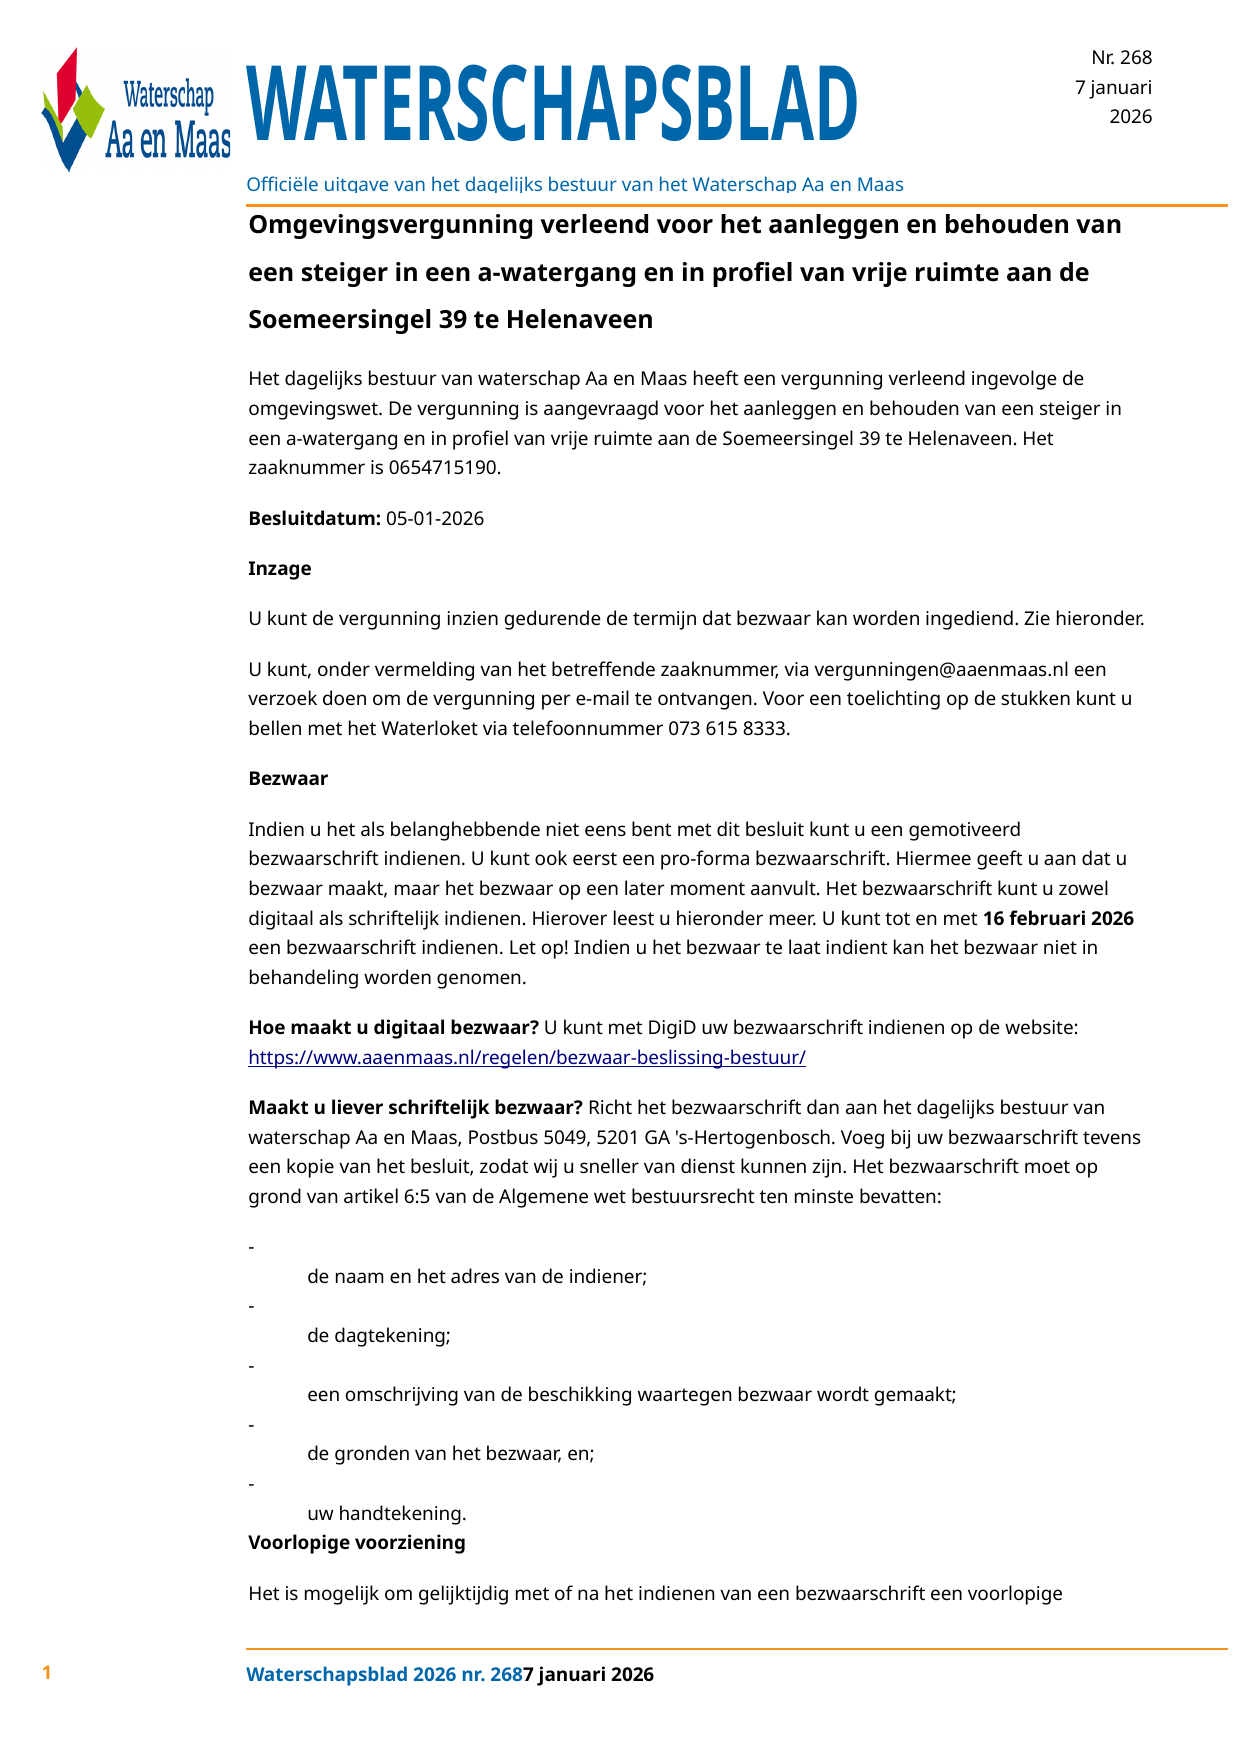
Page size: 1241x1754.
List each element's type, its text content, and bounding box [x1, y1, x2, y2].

text Indien u het als belanghebbende niet eens bent met dit besluit kunt u een gemotiveerd bezwaarschrift indienen. U kunt ook eerst een pro-forma bezwaarschrift. Hiermee geeft u aan dat u bezwaar maakt, maar het bezwaar op een later moment aanvult. Het bezwaarschrift kunt u zowel digitaal als schriftelijk indienen. Hierover leest u hieronder meer. U kunt tot en met 16 februari 2026 een bezwaarschrift indienen. Let op! Indien u het bezwaar te laat indient kan het bezwaar niet in behandeling worden genomen. [248, 816, 1152, 989]
picture [41, 47, 231, 172]
text Omgevingsvergunning verleend voor het aanleggen en behouden van een steiger in een a-watergang en in profiel van vrije ruimte aan de Soemeersingel 39 te Helenaveen [248, 207, 1152, 336]
list de naam en het adres van de indiener; [248, 1263, 1152, 1289]
text Besluitdatum: 05-01-2026 [248, 505, 1152, 530]
text Het is mogelijk om gelijktijdig met of na het indienen van een bezwaarschrift een voorlopige [248, 1580, 1152, 1605]
list uw handtekening. [248, 1500, 1152, 1525]
text Het dagelijks bestuur van waterschap Aa en Maas heeft een vergunning verleend ingevolge de omgevingswet. De vergunning is aangevraagd voor het aanleggen en behouden van een steiger in een a-watergang en in profiel van vrije ruimte aan de Soemeersingel 39 te Helenaveen. Het zaaknummer is 0654715190. [248, 366, 1152, 480]
text U kunt, onder vermelding van het betreffende zaaknummer, via vergunningen@aaenmaas.nl een verzoek doen om de vergunning per e-mail te ontvangen. Voor een toelichting op de stukken kunt u bellen met het Waterloket via telefoonnummer 073 615 8333. [248, 656, 1152, 741]
text Maakt u liever schriftelijk bezwaar? Richt het bezwaarschrift dan aan het dagelijks bestuur van waterschap Aa en Maas, Postbus 5049, 5201 GA 's-Hertogenbosch. Voeg bij uw bezwaarschrift tevens een kopie van het besluit, zodat wij u sneller van dienst kunnen zijn. Het bezwaarschrift moet op grond van artikel 6:5 van de Algemene wet bestuursrecht ten minste bevatten: [248, 1094, 1152, 1209]
text Inzage [248, 555, 1152, 581]
list de gronden van het bezwaar, en; [248, 1441, 1152, 1466]
list een omschrijving van de beschikking waartegen bezwaar wordt gemaakt; [248, 1381, 1152, 1407]
text U kunt de vergunning inzien gedurende de termijn dat bezwaar kan worden ingediend. Zie hieronder. [248, 606, 1152, 631]
text Voorlopige voorziening [248, 1529, 1152, 1555]
text Hoe maakt u digitaal bezwaar? U kunt met DigiD uw bezwaarschrift indienen op de website: https://www.aaenmaas.nl/regelen/bezwaar-beslissing-bestuur/ [248, 1014, 1152, 1069]
list de dagtekening; [248, 1322, 1152, 1348]
text Bezwaar [248, 766, 1152, 791]
